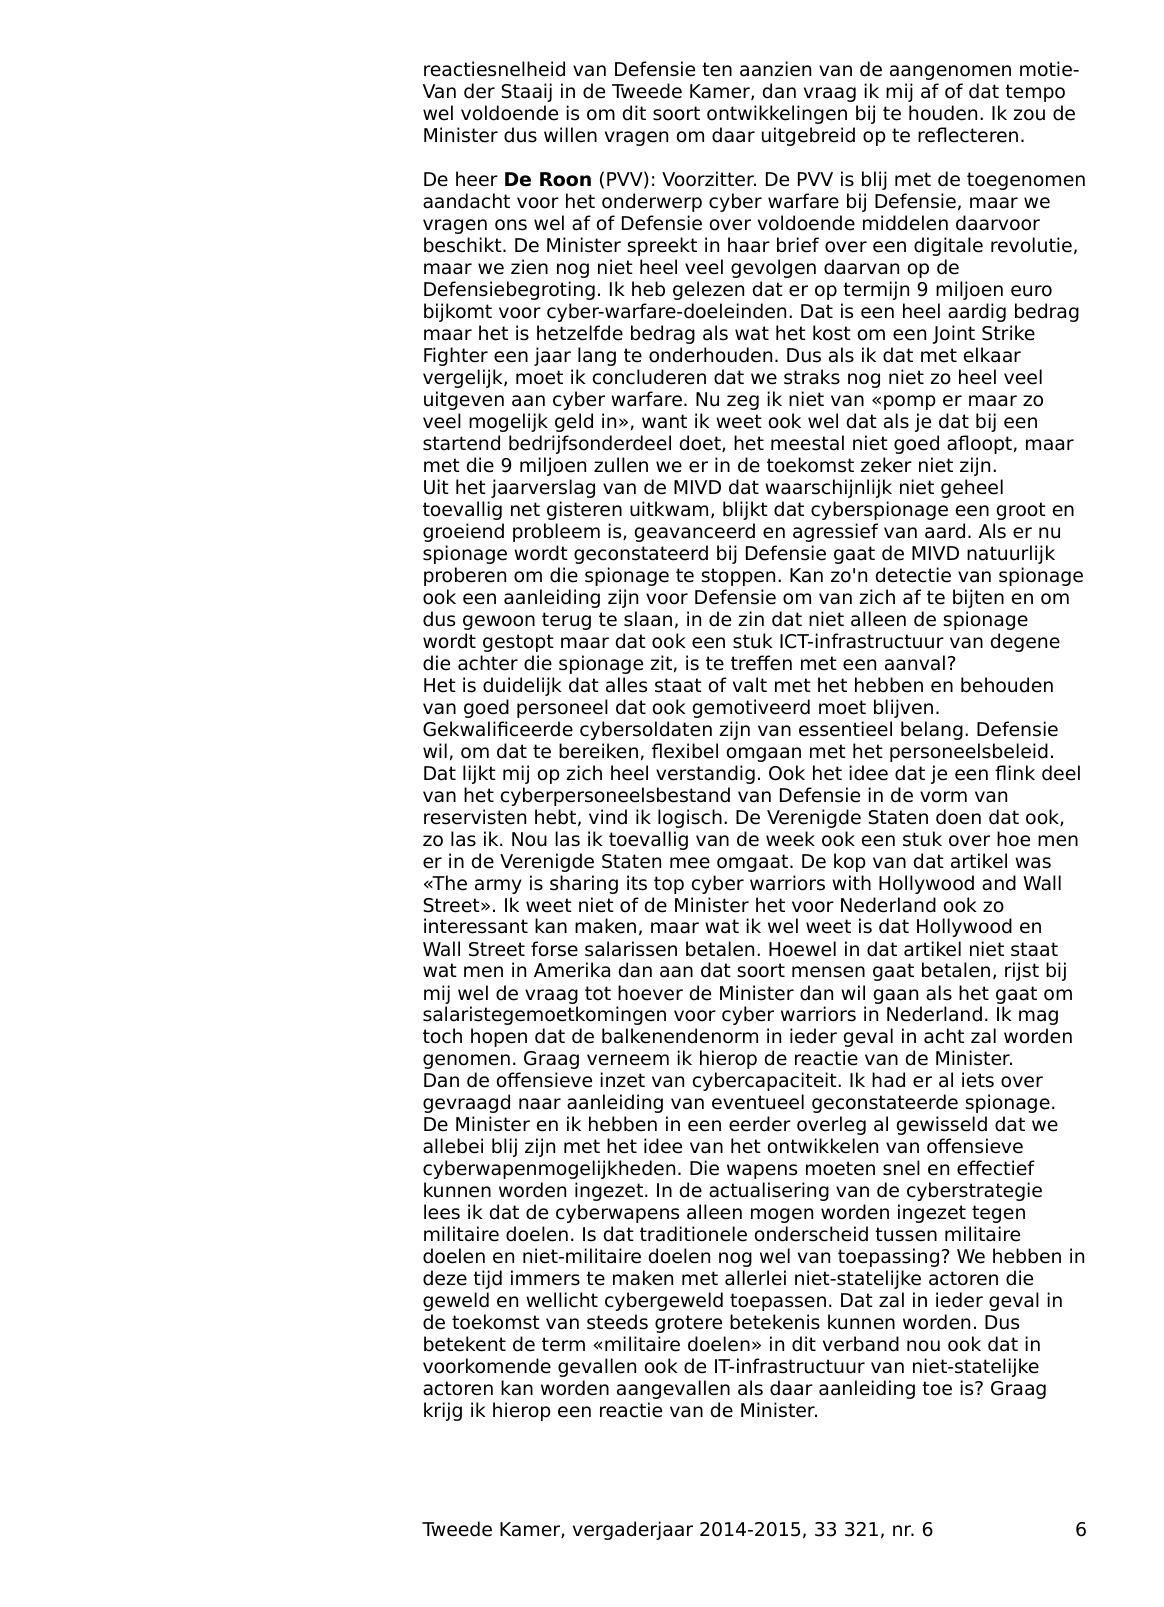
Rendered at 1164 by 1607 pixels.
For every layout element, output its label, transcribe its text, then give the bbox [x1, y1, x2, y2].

text Uit het jaarverslag van de MIVD dat waarschijnlijk niet geheel toevallig net gisteren uitkwam, blijkt dat cyberspionage een groot en groeiend probleem is, geavanceerd en agressief van aard. Als er nu spionage wordt geconstateerd bij Defensie gaat de MIVD natuurlijk proberen om die spionage te stoppen. Kan zo'n detectie van spionage ook een aanleiding zijn voor Defensie om van zich af te bijten en om dus gewoon terug te slaan, in de zin dat niet alleen de spionage wordt gestopt maar dat ook een stuk ICT-infrastructuur van degene die achter die spionage zit, is te treffen met een aanval? [422, 477, 1087, 675]
text reactiesnelheid van Defensie ten aanzien van de aangenomen motie-Van der Staaij in de Tweede Kamer, dan vraag ik mij af of dat tempo wel voldoende is om dit soort ontwikkelingen bij te houden. Ik zou de Minister dus willen vragen om daar uitgebreid op te reflecteren. [422, 59, 1087, 147]
text Het is duidelijk dat alles staat of valt met het hebben en behouden van goed personeel dat ook gemotiveerd moet blijven. Gekwalificeerde cybersoldaten zijn van essentieel belang. Defensie wil, om dat te bereiken, flexibel omgaan met het personeelsbeleid. Dat lijkt mij op zich heel verstandig. Ook het idee dat je een flink deel van het cyberpersoneelsbestand van Defensie in de vorm van reservisten hebt, vind ik logisch. De Verenigde Staten doen dat ook, zo las ik. Nou las ik toevallig van de week ook een stuk over hoe men er in de Verenigde Staten mee omgaat. De kop van dat artikel was «The army is sharing its top cyber warriors with Hollywood and Wall Street». Ik weet niet of de Minister het voor Nederland ook zo interessant kan maken, maar wat ik wel weet is dat Hollywood en Wall Street forse salarissen betalen. Hoewel in dat artikel niet staat wat men in Amerika dan aan dat soort mensen gaat betalen, rijst bij mij wel de vraag tot hoever de Minister dan wil gaan als het gaat om salaristegemoetkomingen voor cyber warriors in Nederland. Ik mag toch hopen dat de balkenendenorm in ieder geval in acht zal worden genomen. Graag verneem ik hierop de reactie van de Minister. [422, 675, 1087, 1070]
text De heer De Roon (PVV): Voorzitter. De PVV is blij met de toegenomen aandacht voor het onderwerp cyber warfare bij Defensie, maar we vragen ons wel af of Defensie over voldoende middelen daarvoor beschikt. De Minister spreekt in haar brief over een digitale revolutie, maar we zien nog niet heel veel gevolgen daarvan op de Defensiebegroting. Ik heb gelezen dat er op termijn 9 miljoen euro bijkomt voor cyber-warfare-doeleinden. Dat is een heel aardig bedrag maar het is hetzelfde bedrag als wat het kost om een Joint Strike Fighter een jaar lang te onderhouden. Dus als ik dat met elkaar vergelijk, moet ik concluderen dat we straks nog niet zo heel veel uitgeven aan cyber warfare. Nu zeg ik niet van «pomp er maar zo veel mogelijk geld in», want ik weet ook wel dat als je dat bij een startend bedrijfsonderdeel doet, het meestal niet goed afloopt, maar met die 9 miljoen zullen we er in de toekomst zeker niet zijn. [422, 169, 1087, 477]
text Dan de offensieve inzet van cybercapaciteit. Ik had er al iets over gevraagd naar aanleiding van eventueel geconstateerde spionage. De Minister en ik hebben in een eerder overleg al gewisseld dat we allebei blij zijn met het idee van het ontwikkelen van offensieve cyberwapenmogelijkheden. Die wapens moeten snel en effectief kunnen worden ingezet. In de actualisering van de cyberstrategie lees ik dat de cyberwapens alleen mogen worden ingezet tegen militaire doelen. Is dat traditionele onderscheid tussen militaire doelen en niet-militaire doelen nog wel van toepassing? We hebben in deze tijd immers te maken met allerlei niet-statelijke actoren die geweld en wellicht cybergeweld toepassen. Dat zal in ieder geval in de toekomst van steeds grotere betekenis kunnen worden. Dus betekent de term «militaire doelen» in dit verband nou ook dat in voorkomende gevallen ook de IT-infrastructuur van niet-statelijke actoren kan worden aangevallen als daar aanleiding toe is? Graag krijg ik hierop een reactie van de Minister. [422, 1070, 1087, 1422]
